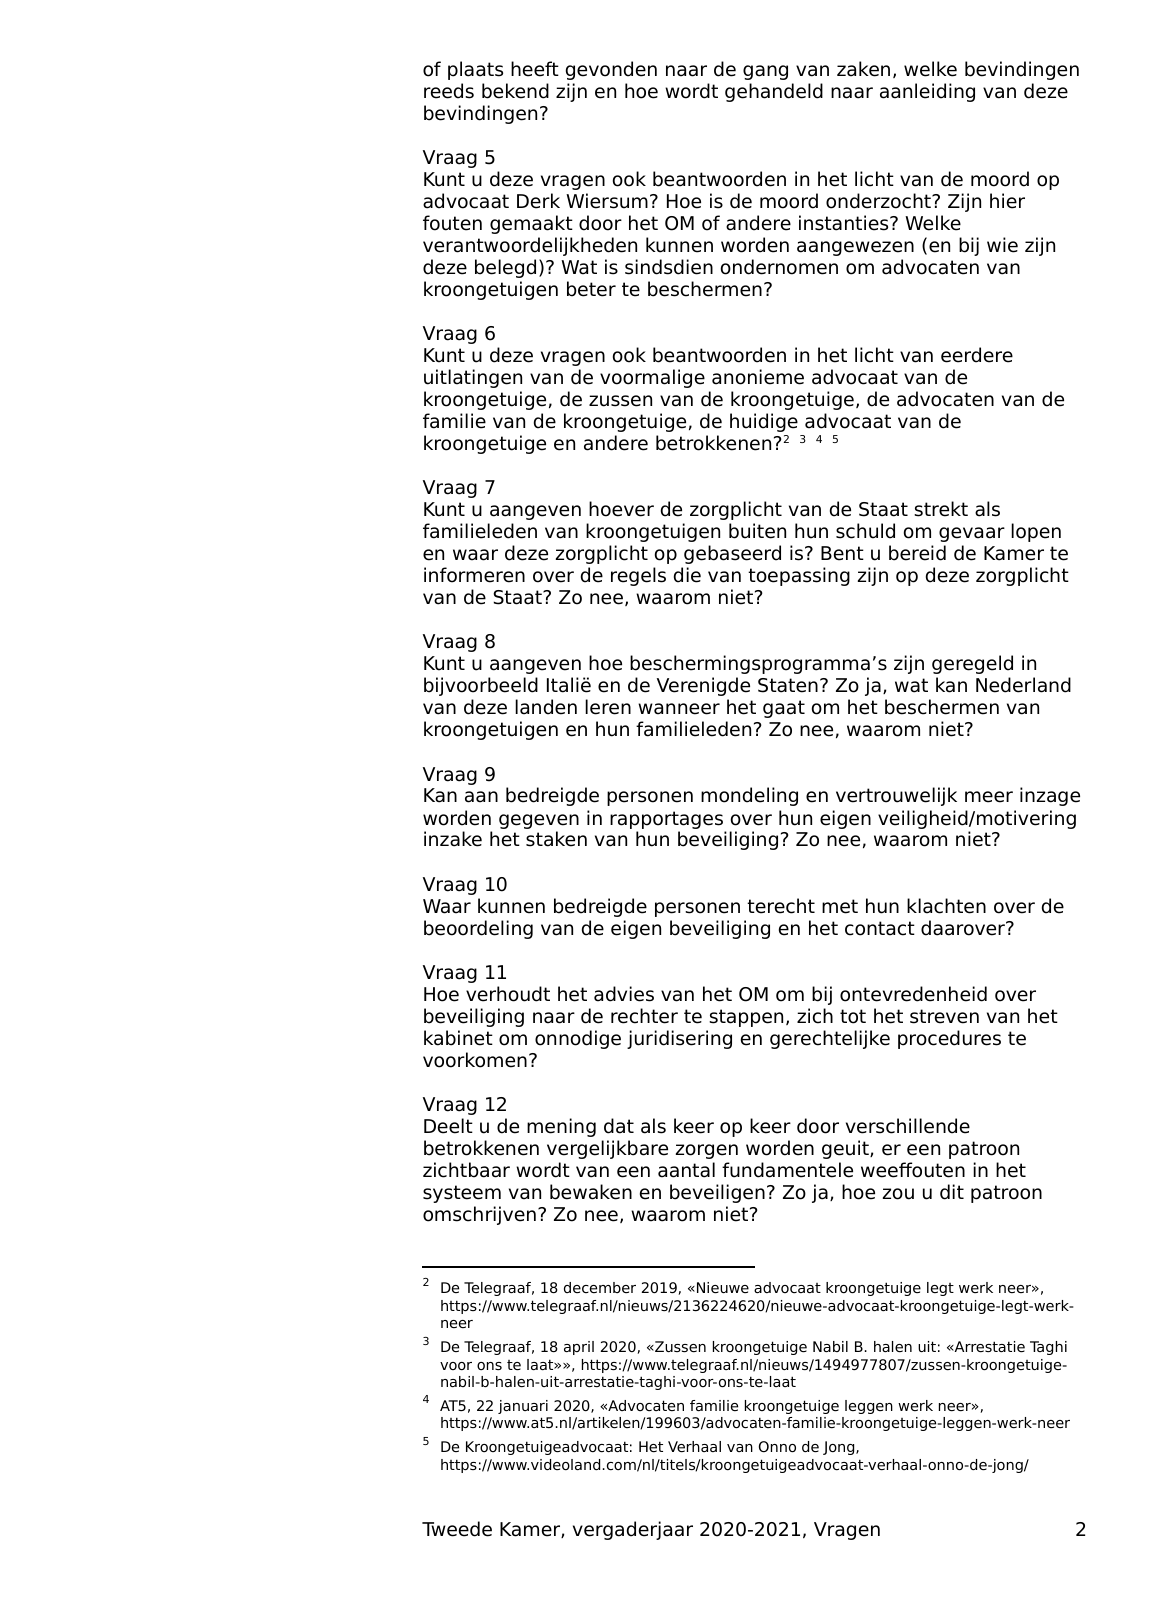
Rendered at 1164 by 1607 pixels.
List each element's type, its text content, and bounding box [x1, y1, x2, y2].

text of plaats heeft gevonden naar de gang van zaken, welke bevindingen reeds bekend zijn en hoe wordt gehandeld naar aanleiding van deze bevindingen? [422, 59, 1087, 125]
text AT5, 22 januari 2020, «Advocaten familie kroongetuige leggen werk neer», https://www.at5.nl/artikelen/199603/advocaten-familie-kroongetuige-leggen-werk-neer [422, 1393, 1087, 1432]
text Vraag 10 [422, 873, 1087, 896]
text Deelt u de mening dat als keer op keer door verschillende betrokkenen vergelijkbare zorgen worden geuit, er een patroon zichtbaar wordt van een aantal fundamentele weeffouten in het systeem van bewaken en beveiligen? Zo ja, hoe zou u dit patroon omschrijven? Zo nee, waarom niet? [422, 1116, 1087, 1226]
text Vraag 7 [422, 477, 1087, 499]
text Vraag 6 [422, 323, 1087, 345]
text Vraag 9 [422, 763, 1087, 785]
text Vraag 5 [422, 147, 1087, 169]
text Kunt u aangeven hoe beschermingsprogramma’s zijn geregeld in bijvoorbeeld Italië en de Verenigde Staten? Zo ja, wat kan Nederland van deze landen leren wanneer het gaat om het beschermen van kroongetuigen en hun familieleden? Zo nee, waarom niet? [422, 653, 1087, 741]
text De Kroongetuigeadvocaat: Het Verhaal van Onno de Jong, https://www.videoland.com/nl/titels/kroongetuigeadvocaat-verhaal-onno-de-jong/ [422, 1435, 1087, 1474]
text Hoe verhoudt het advies van het OM om bij ontevredenheid over beveiliging naar de rechter te stappen, zich tot het streven van het kabinet om onnodige juridisering en gerechtelijke procedures te voorkomen? [422, 984, 1087, 1072]
text Waar kunnen bedreigde personen terecht met hun klachten over de beoordeling van de eigen beveiliging en het contact daarover? [422, 896, 1087, 939]
text De Telegraaf, 18 april 2020, «Zussen kroongetuige Nabil B. halen uit: «Arrestatie Taghi voor ons te laat»», https://www.telegraaf.nl/nieuws/1494977807/zussen-kroongetuige-nabil-b-halen-uit-arrestatie-taghi-voor-ons-te-laat [422, 1335, 1087, 1391]
text Vraag 12 [422, 1094, 1087, 1116]
text Kunt u deze vragen ook beantwoorden in het licht van eerdere uitlatingen van de voormalige anonieme advocaat van de kroongetuige, de zussen van de kroongetuige, de advocaten van de familie van de kroongetuige, de huidige advocaat van de kroongetuige en andere betrokkenen? [422, 345, 1087, 455]
text Vraag 8 [422, 631, 1087, 653]
text Kunt u aangeven hoever de zorgplicht van de Staat strekt als familieleden van kroongetuigen buiten hun schuld om gevaar lopen en waar deze zorgplicht op gebaseerd is? Bent u bereid de Kamer te informeren over de regels die van toepassing zijn op deze zorgplicht van de Staat? Zo nee, waarom niet? [422, 499, 1087, 609]
text Vraag 11 [422, 962, 1087, 984]
text Kan aan bedreigde personen mondeling en vertrouwelijk meer inzage worden gegeven in rapportages over hun eigen veiligheid/motivering inzake het staken van hun beveiliging? Zo nee, waarom niet? [422, 785, 1087, 851]
text Kunt u deze vragen ook beantwoorden in het licht van de moord op advocaat Derk Wiersum? Hoe is de moord onderzocht? Zijn hier fouten gemaakt door het OM of andere instanties? Welke verantwoordelijkheden kunnen worden aangewezen (en bij wie zijn deze belegd)? Wat is sindsdien ondernomen om advocaten van kroongetuigen beter te beschermen? [422, 169, 1087, 301]
text De Telegraaf, 18 december 2019, «Nieuwe advocaat kroongetuige legt werk neer», https://www.telegraaf.nl/nieuws/2136224620/nieuwe-advocaat-kroongetuige-legt-werk-neer [422, 1276, 1087, 1332]
